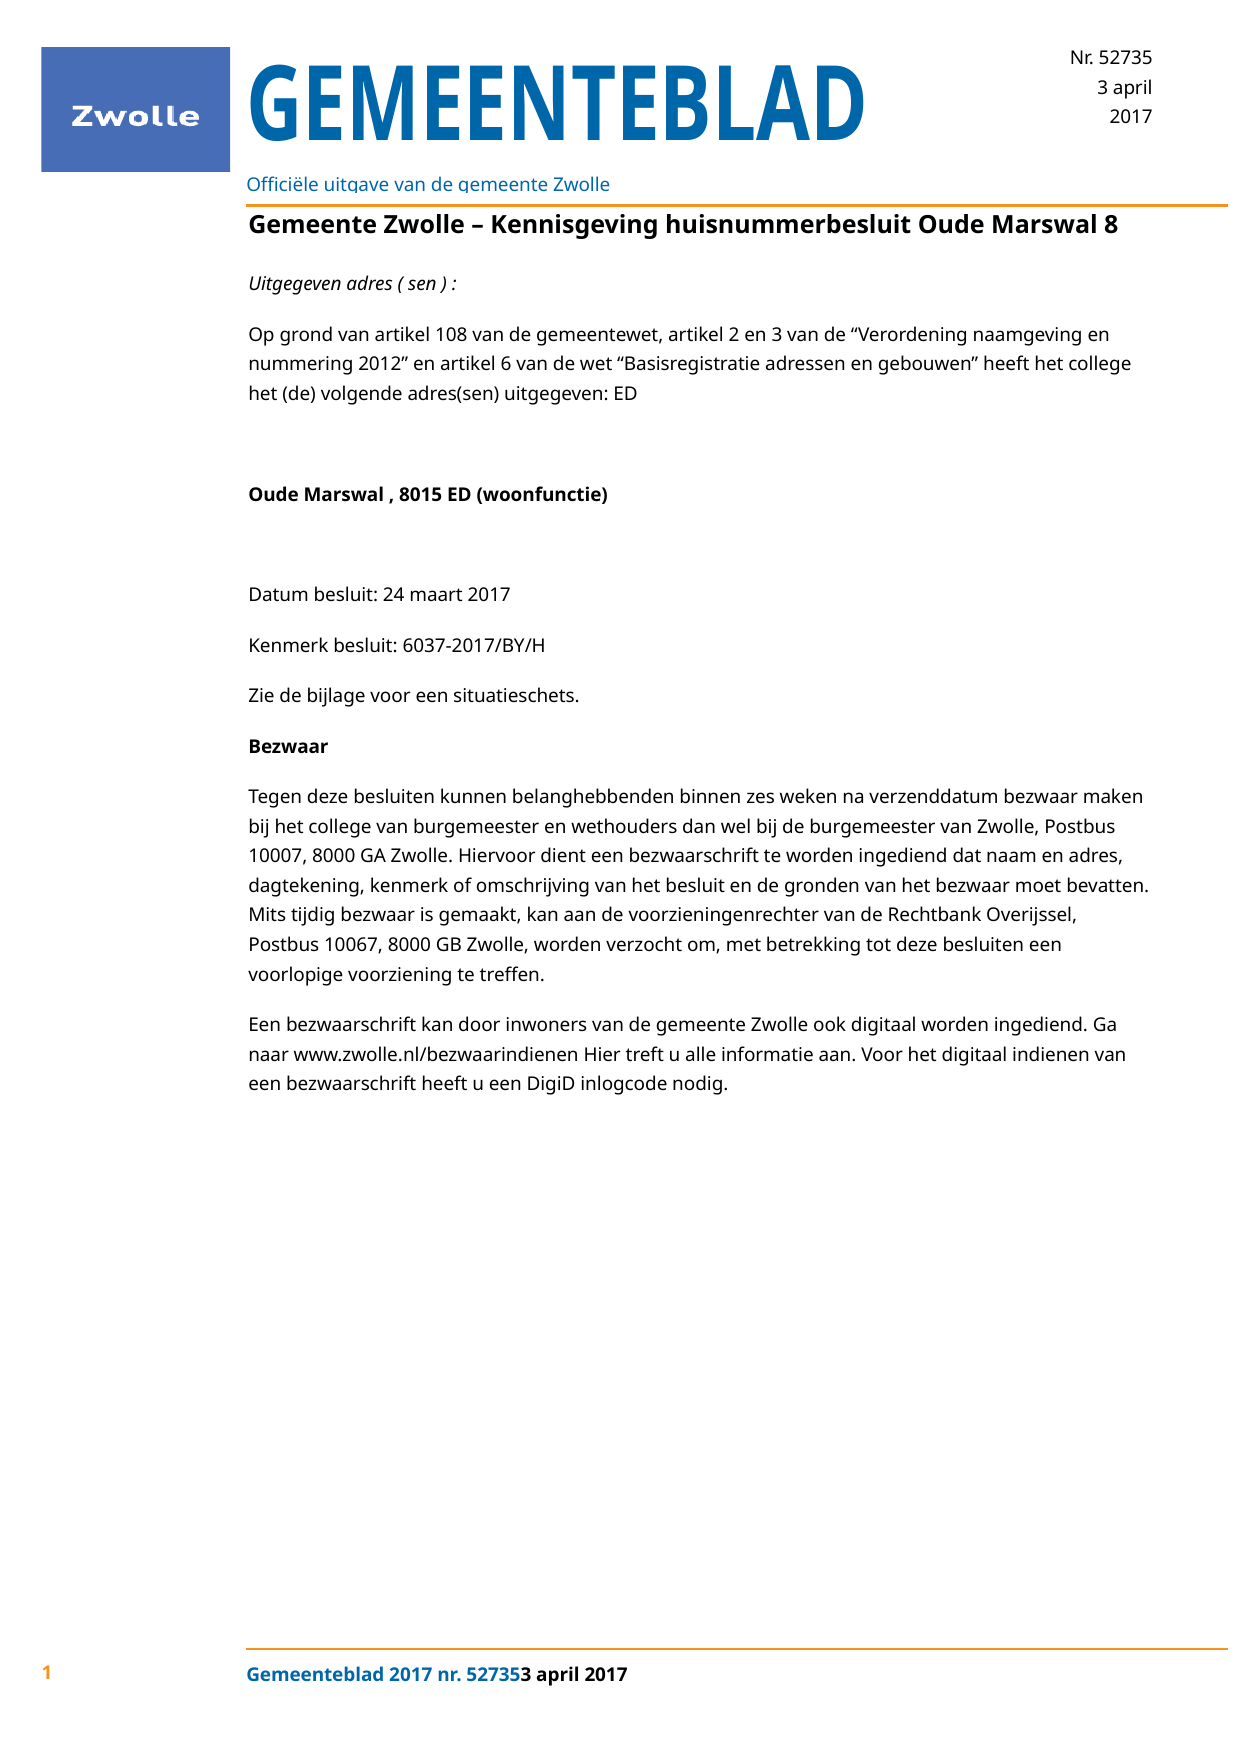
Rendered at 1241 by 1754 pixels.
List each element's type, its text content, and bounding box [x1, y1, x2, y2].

picture [41, 47, 231, 172]
text Op grond van artikel 108 van de gemeentewet, artikel 2 en 3 van de “Verordening naamgeving en nummering 2012” en artikel 6 van de wet “Basisregistratie adressen en gebouwen” heeft het college het (de) volgende adres(sen) uitgegeven: ED [248, 321, 1152, 406]
text Uitgegeven adres ( sen ) : [248, 270, 1152, 296]
text Zie de bijlage voor een situatieschets. [248, 682, 1152, 708]
text Gemeente Zwolle – Kennisgeving huisnummerbesluit Oude Marswal 8 [248, 207, 1152, 241]
text Kenmerk besluit: 6037-2017/BY/H [248, 632, 1152, 658]
text Tegen deze besluiten kunnen belanghebbenden binnen zes weken na verzenddatum bezwaar maken bij het college van burgemeester en wethouders dan wel bij de burgemeester van Zwolle, Postbus 10007, 8000 GA Zwolle. Hiervoor dient een bezwaarschrift te worden ingediend dat naam en adres, dagtekening, kenmerk of omschrijving van het besluit en de gronden van het bezwaar moet bevatten. Mits tijdig bezwaar is gemaakt, kan aan de voorzieningenrechter van de Rechtbank Overijssel, Postbus 10067, 8000 GB Zwolle, worden verzocht om, met betrekking tot deze besluiten een voorlopige voorziening te treffen. [248, 783, 1152, 986]
text Bezwaar [248, 733, 1152, 758]
text Een bezwaarschrift kan door inwoners van de gemeente Zwolle ook digitaal worden ingediend. Ga naar www.zwolle.nl/bezwaarindienen Hier treft u alle informatie aan. Voor het digitaal indienen van een bezwaarschrift heeft u een DigiD inlogcode nodig. [248, 1011, 1152, 1096]
text Datum besluit: 24 maart 2017 [248, 582, 1152, 607]
text Oude Marswal , 8015 ED (woonfunctie) [248, 481, 1152, 506]
